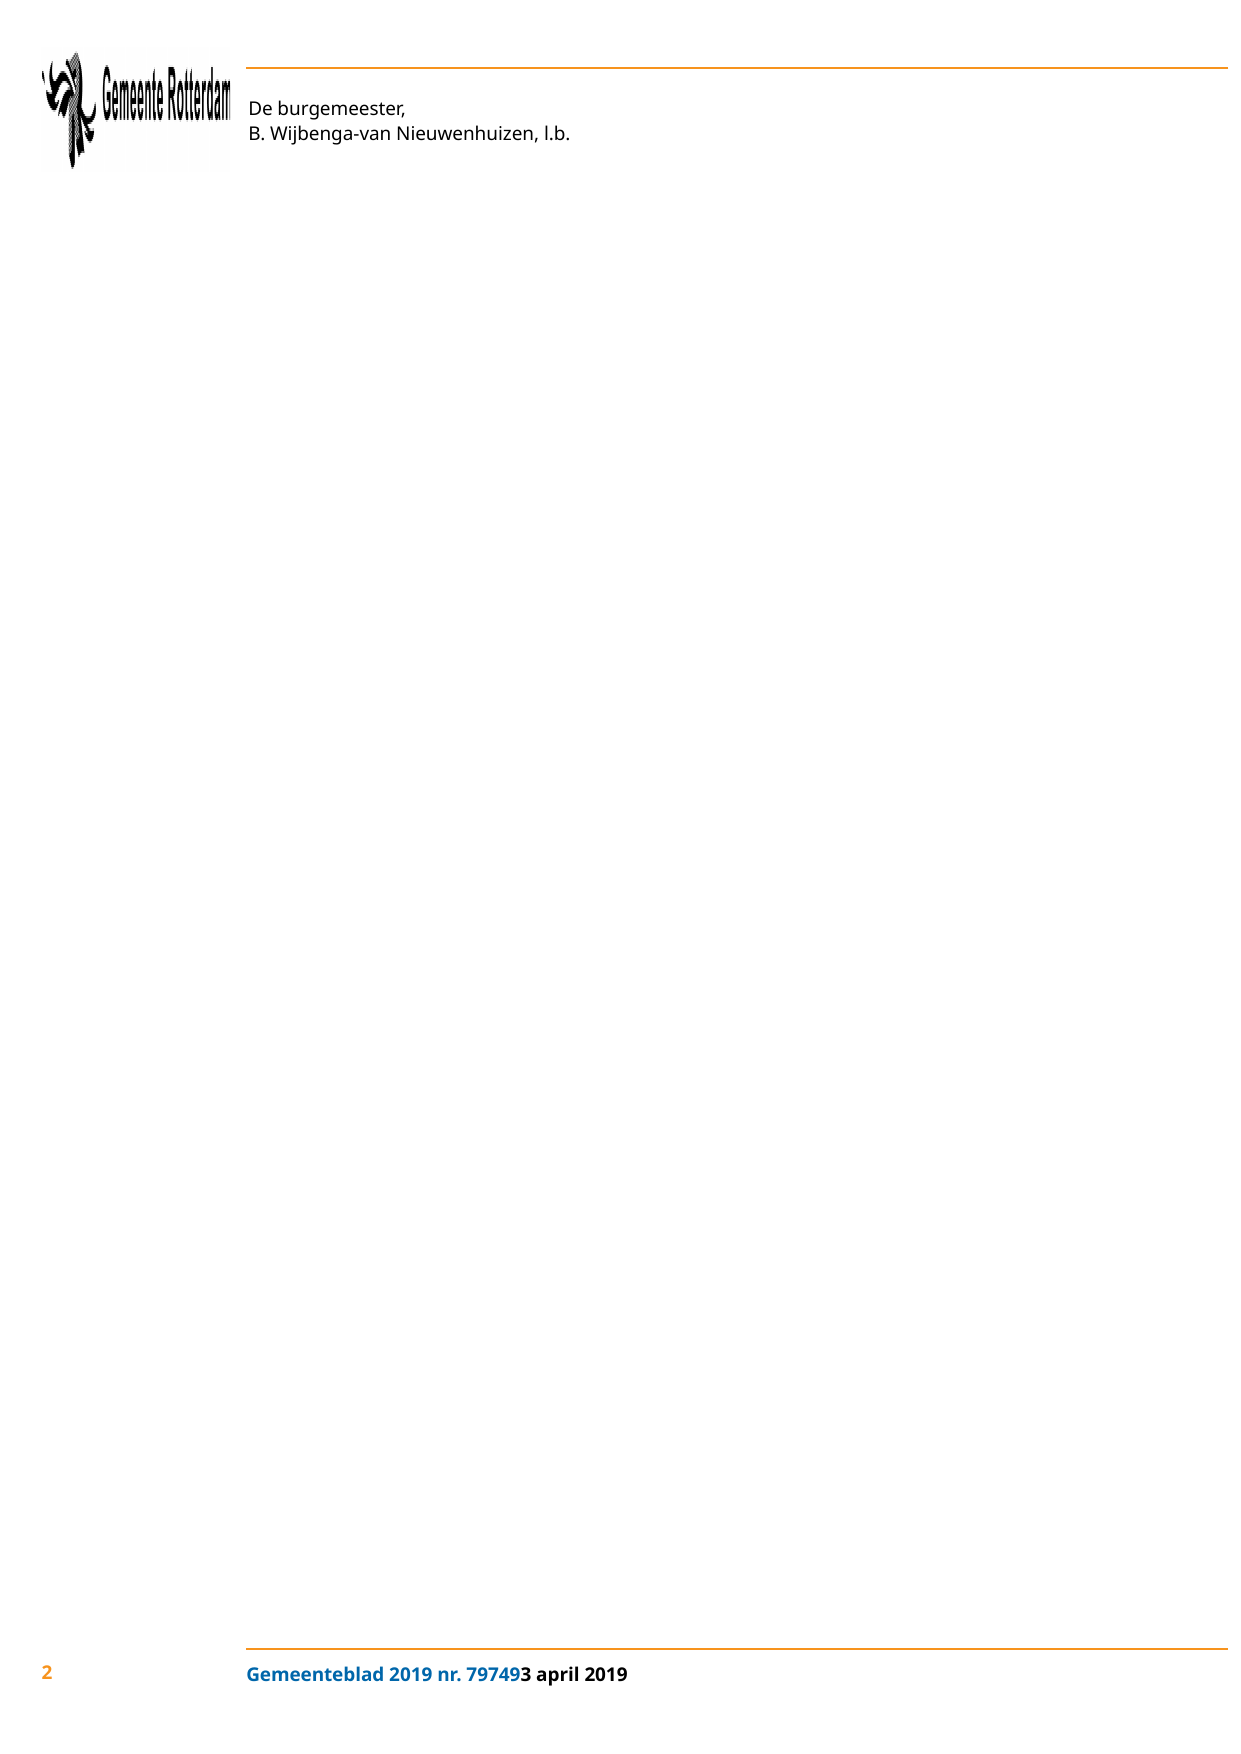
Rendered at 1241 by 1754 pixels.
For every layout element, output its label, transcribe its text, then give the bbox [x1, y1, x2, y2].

text De burgemeester, [248, 95, 1152, 121]
text B. Wijbenga-van Nieuwenhuizen, l.b. [248, 121, 1152, 146]
picture [41, 47, 231, 172]
